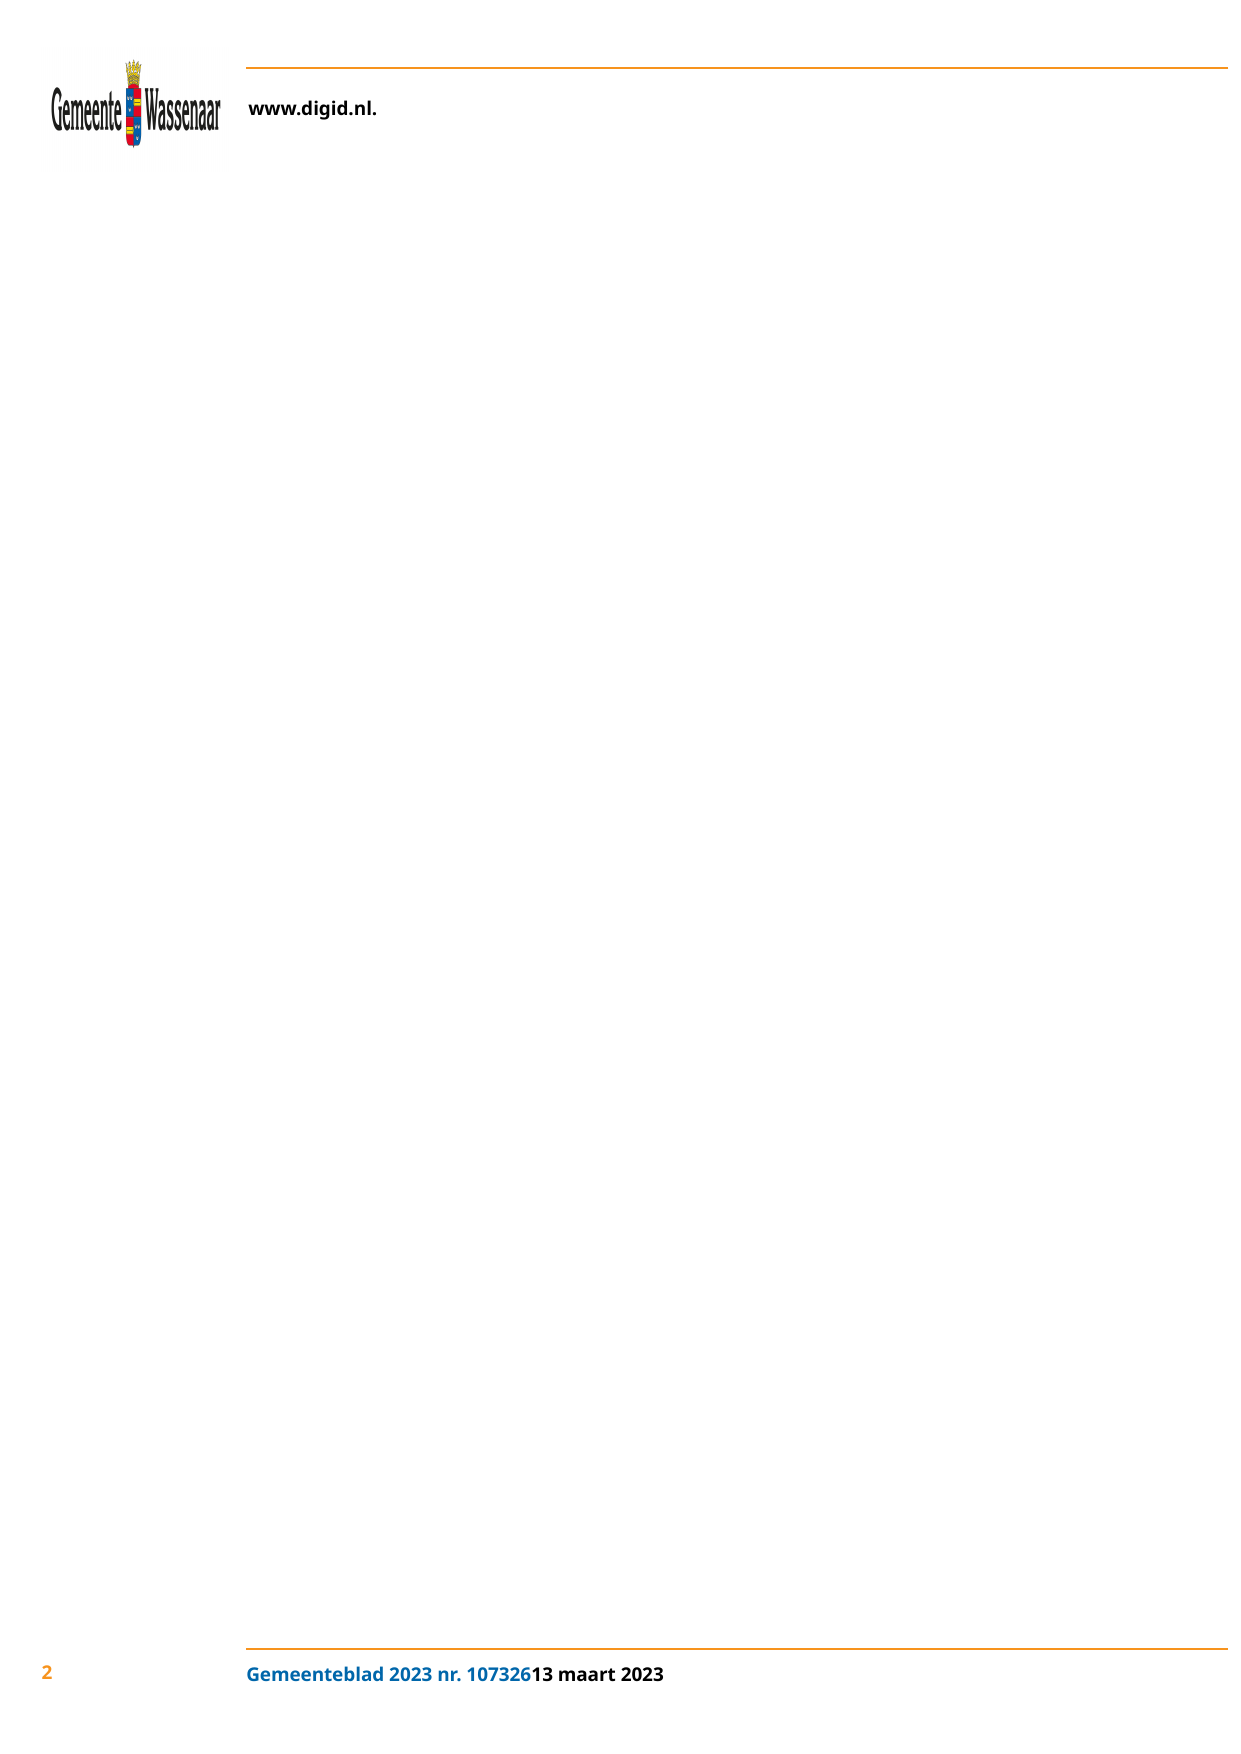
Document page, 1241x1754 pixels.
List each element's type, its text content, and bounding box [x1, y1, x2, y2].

picture [41, 47, 231, 172]
text www.digid.nl. [248, 95, 1152, 121]
